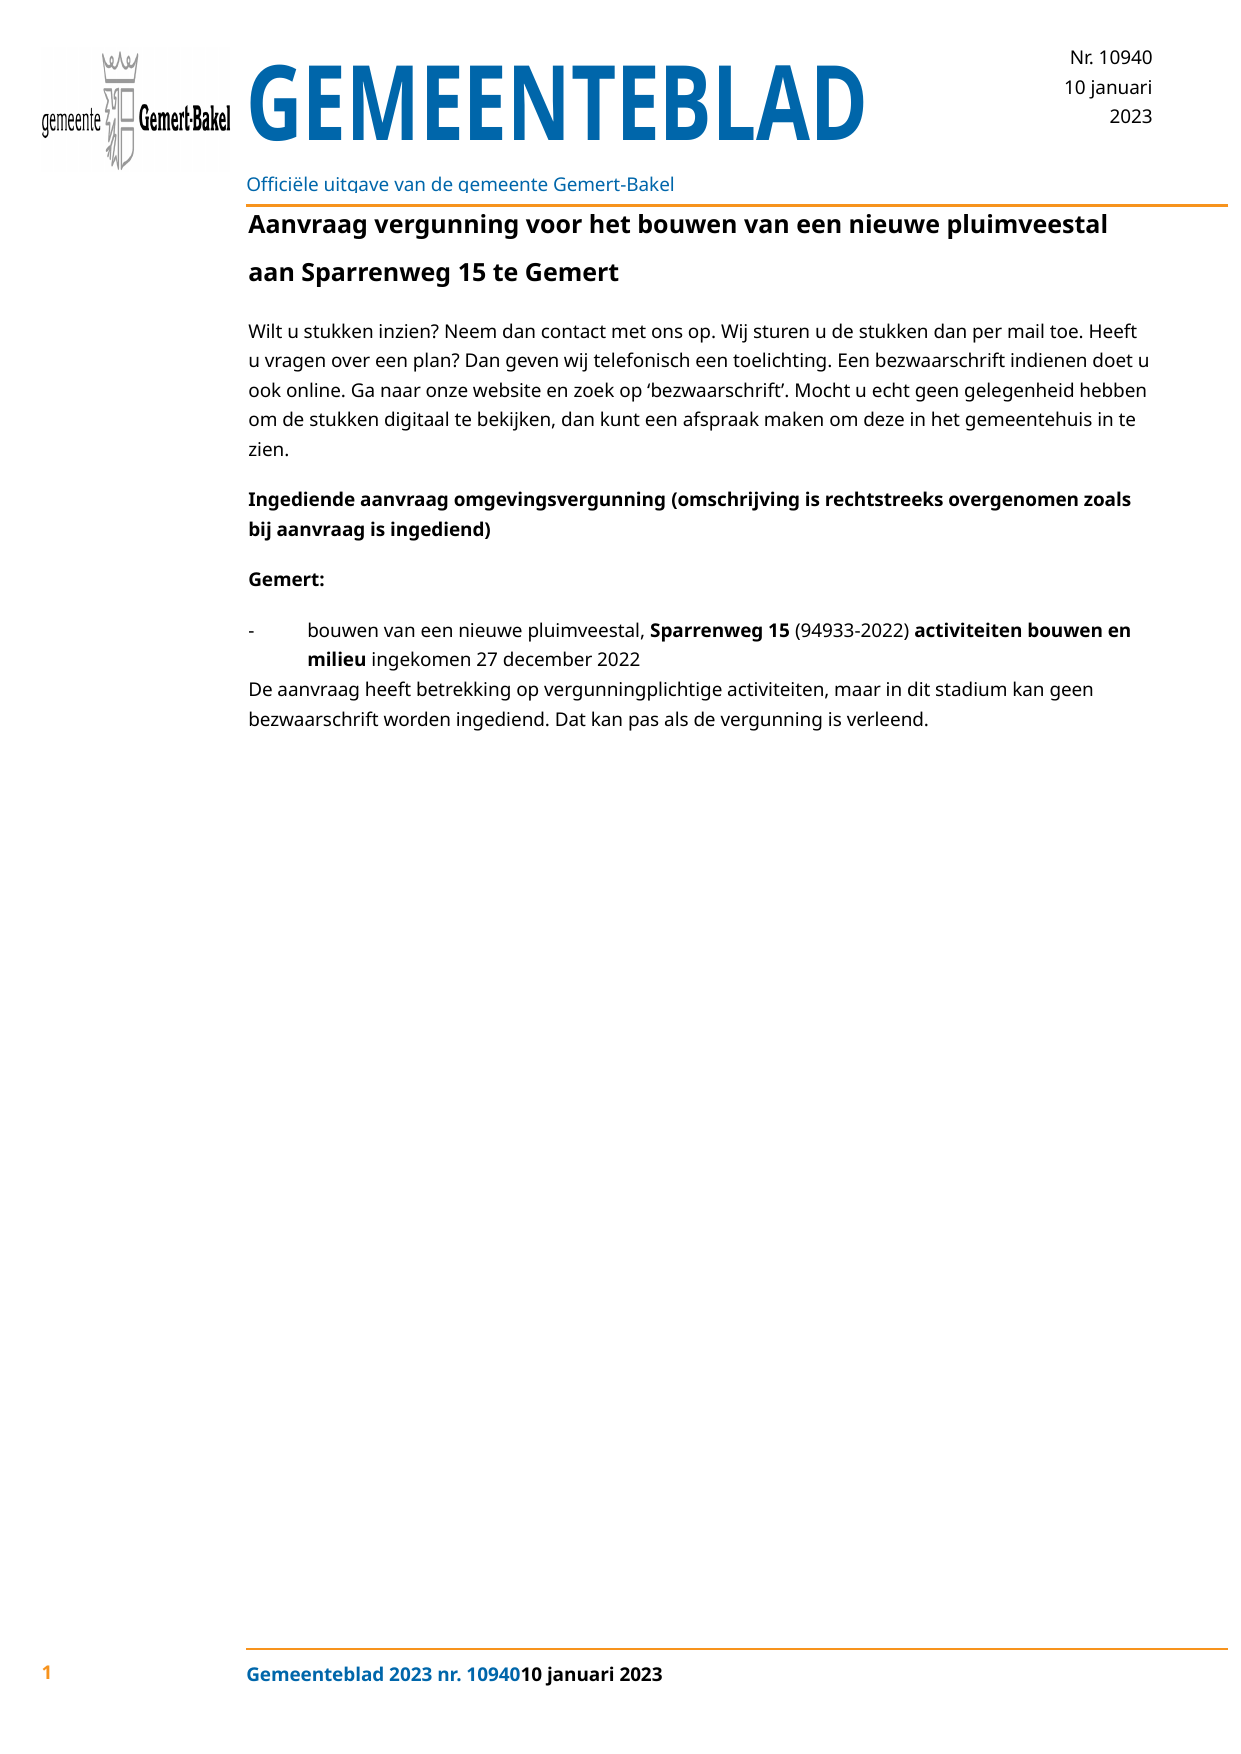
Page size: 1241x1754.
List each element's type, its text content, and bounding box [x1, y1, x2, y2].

text Aanvraag vergunning voor het bouwen van een nieuwe pluimveestal aan Sparrenweg 15 te Gemert [248, 207, 1152, 288]
text Wilt u stukken inzien? Neem dan contact met ons op. Wij sturen u de stukken dan per mail toe. Heeft u vragen over een plan? Dan geven wij telefonisch een toelichting. Een bezwaarschrift indienen doet u ook online. Ga naar onze website en zoek op ‘bezwaarschrift’. Mocht u echt geen gelegenheid hebben om de stukken digitaal te bekijken, dan kunt een afspraak maken om deze in het gemeentehuis in te zien. [248, 318, 1152, 462]
text Gemert: [248, 567, 1152, 592]
text Ingediende aanvraag omgevingsvergunning (omschrijving is rechtstreeks overgenomen zoals bij aanvraag is ingediend) [248, 487, 1152, 542]
list bouwen van een nieuwe pluimveestal, Sparrenweg 15 (94933-2022) activiteiten bouwen en milieu ingekomen 27 december 2022 [248, 617, 1152, 672]
text De aanvraag heeft betrekking op vergunningplichtige activiteiten, maar in dit stadium kan geen bezwaarschrift worden ingediend. Dat kan pas als de vergunning is verleend. [248, 676, 1152, 732]
picture [41, 47, 231, 172]
